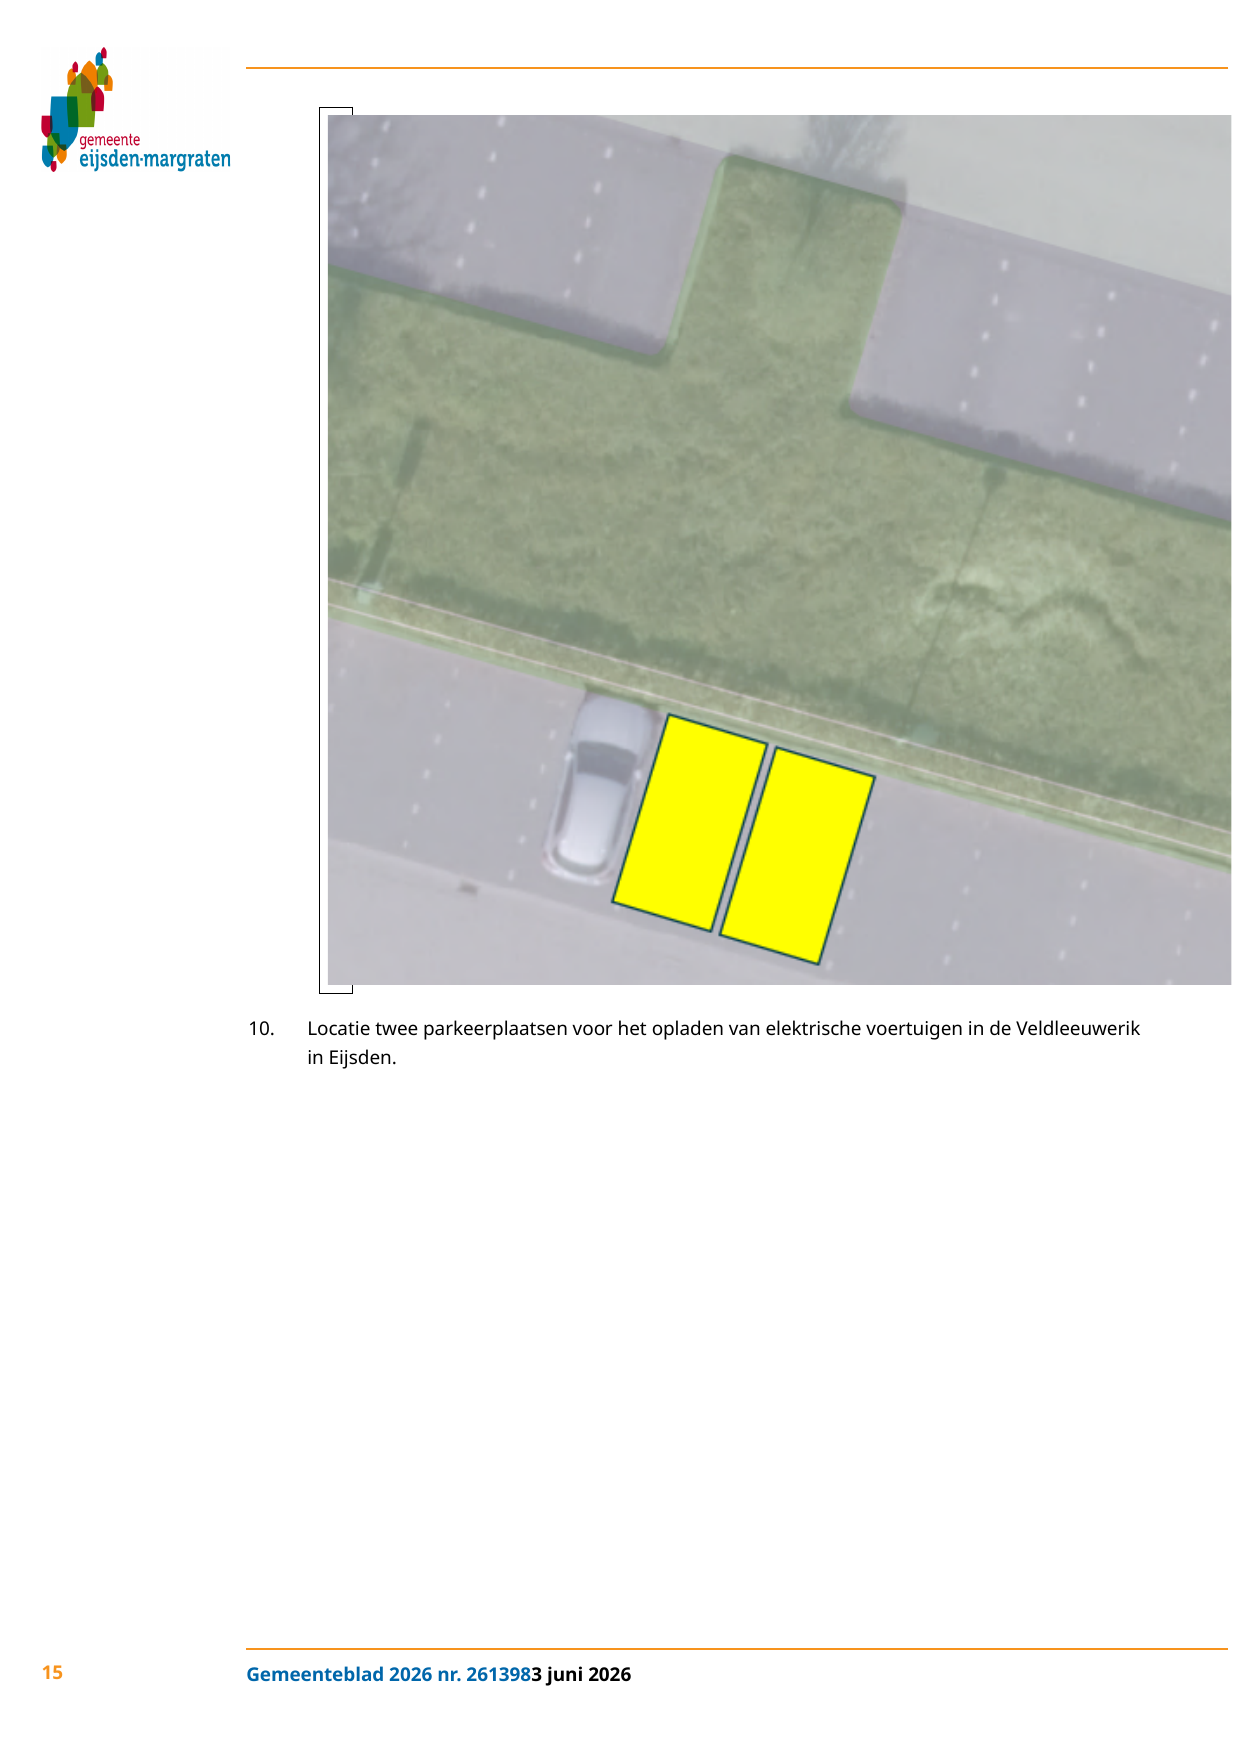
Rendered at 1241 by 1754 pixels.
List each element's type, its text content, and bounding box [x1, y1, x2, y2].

picture [41, 47, 231, 172]
picture [327, 115, 1232, 985]
list Locatie twee parkeerplaatsen voor het opladen van elektrische voertuigen in de Veldleeuwerik in Eijsden. [248, 1015, 1152, 1070]
